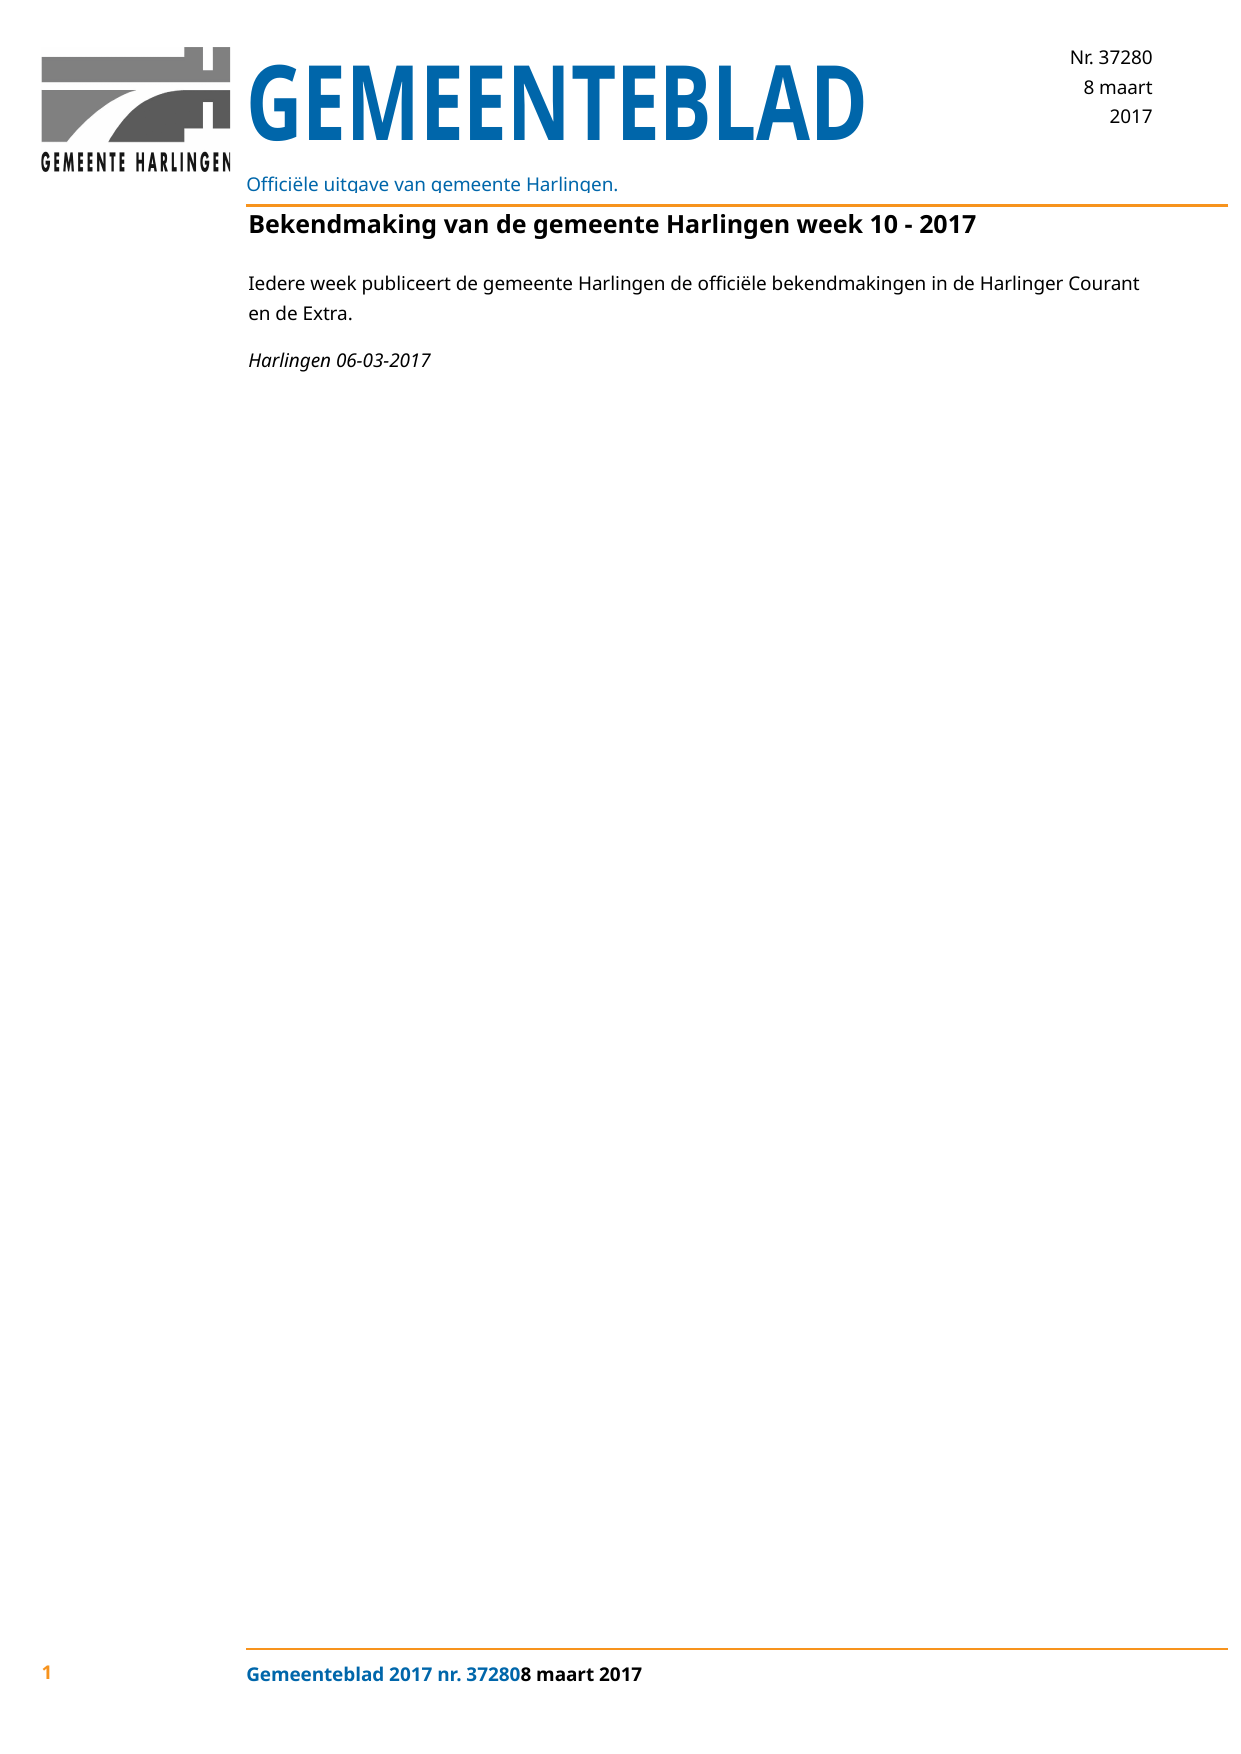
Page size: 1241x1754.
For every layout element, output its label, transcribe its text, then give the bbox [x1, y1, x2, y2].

text Harlingen 06-03-2017 [248, 348, 1152, 373]
text Bekendmaking van de gemeente Harlingen week 10 - 2017 [248, 207, 1152, 241]
text Iedere week publiceert de gemeente Harlingen de officiële bekendmakingen in de Harlinger Courant en de Extra. [248, 270, 1152, 326]
picture [41, 47, 231, 172]
